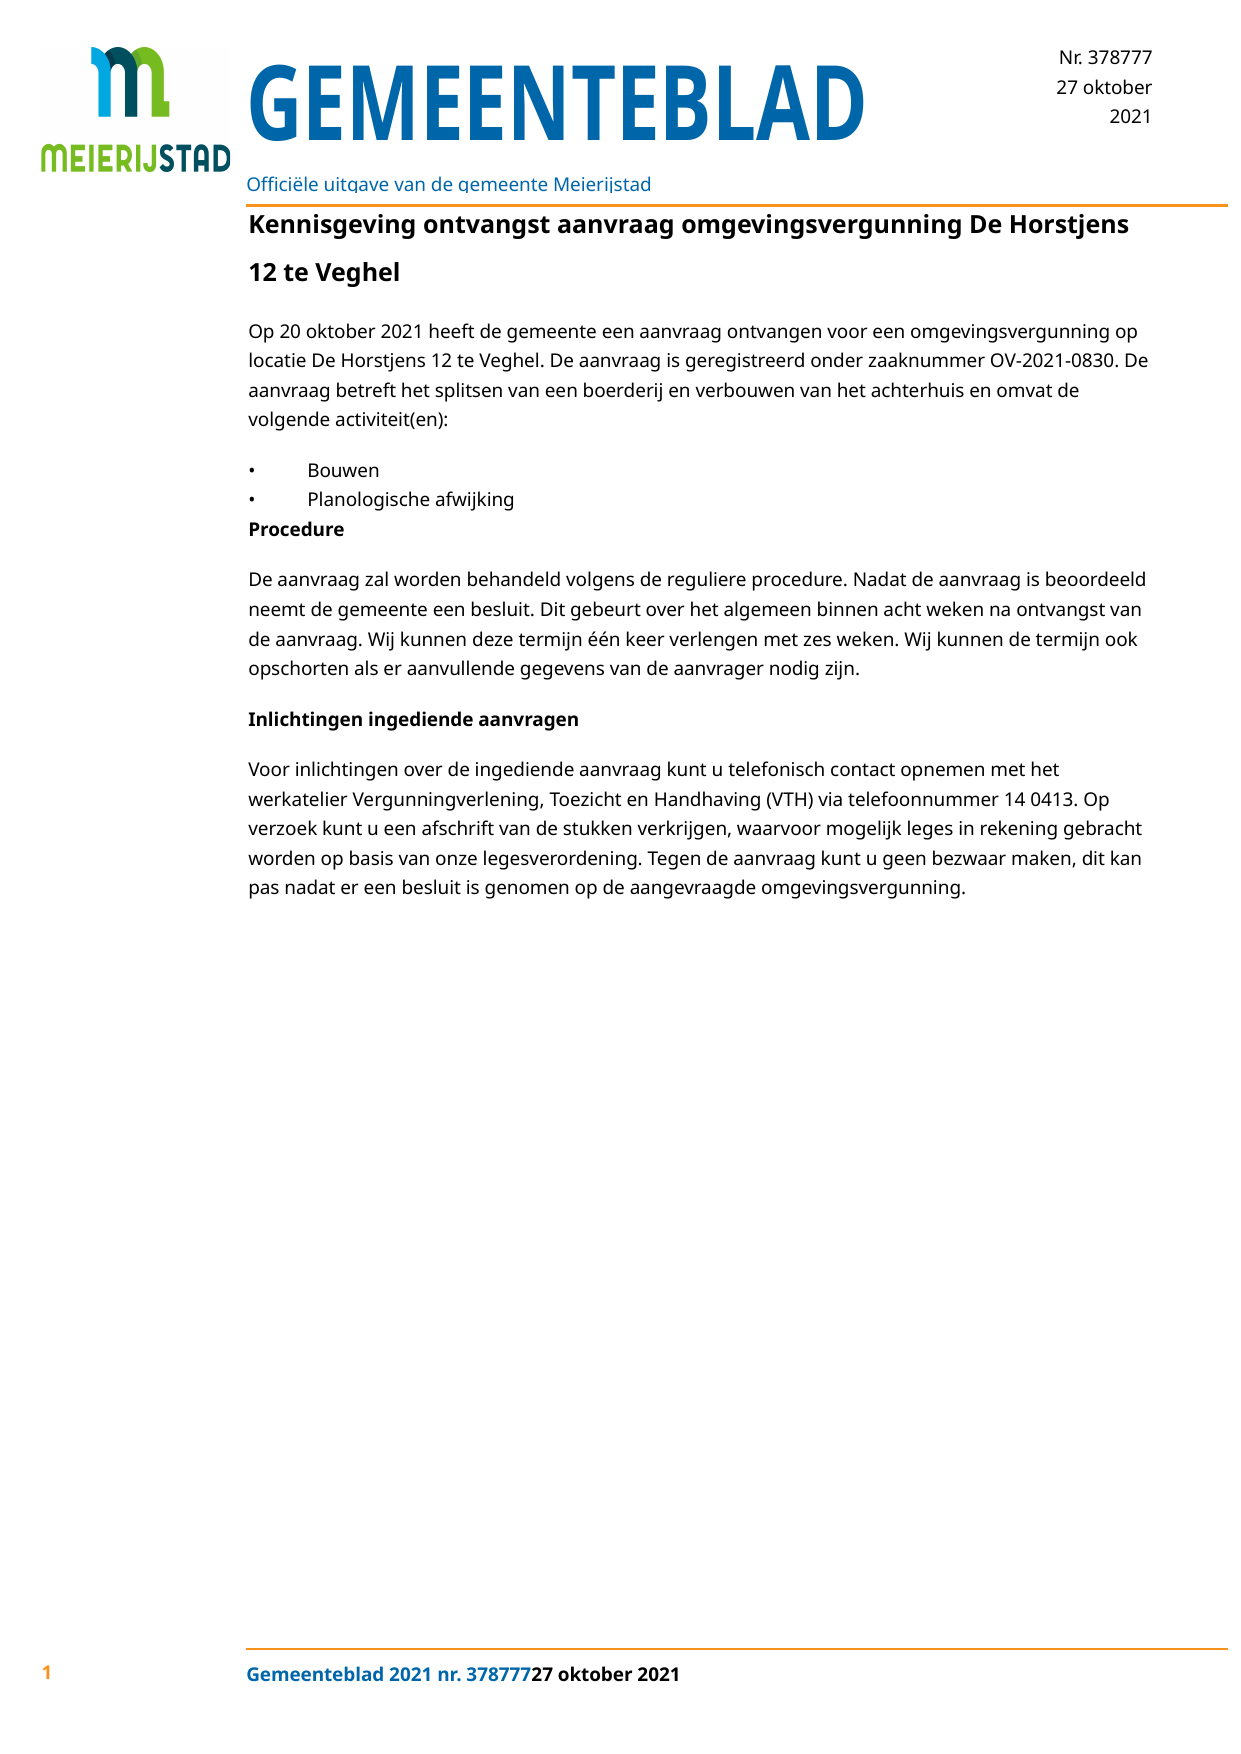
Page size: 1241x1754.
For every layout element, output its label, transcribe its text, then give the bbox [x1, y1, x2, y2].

text Kennisgeving ontvangst aanvraag omgevingsvergunning De Horstjens 12 te Veghel [248, 207, 1152, 288]
text Inlichtingen ingediende aanvragen [248, 706, 1152, 732]
text Voor inlichtingen over de ingediende aanvraag kunt u telefonisch contact opnemen met het werkatelier Vergunningverlening, Toezicht en Handhaving (VTH) via telefoonnummer 14 0413. Op verzoek kunt u een afschrift van de stukken verkrijgen, waarvoor mogelijk leges in rekening gebracht worden op basis van onze legesverordening. Tegen de aanvraag kunt u geen bezwaar maken, dit kan pas nadat er een besluit is genomen op de aangevraagde omgevingsvergunning. [248, 756, 1152, 900]
picture [41, 47, 231, 172]
text Op 20 oktober 2021 heeft de gemeente een aanvraag ontvangen voor een omgevingsvergunning op locatie De Horstjens 12 te Veghel. De aanvraag is geregistreerd onder zaaknummer OV-2021-0830. De aanvraag betreft het splitsen van een boerderij en verbouwen van het achterhuis en omvat de volgende activiteit(en): [248, 318, 1152, 432]
list Planologische afwijking [248, 487, 1152, 512]
text De aanvraag zal worden behandeld volgens de reguliere procedure. Nadat de aanvraag is beoordeeld neemt de gemeente een besluit. Dit gebeurt over het algemeen binnen acht weken na ontvangst van de aanvraag. Wij kunnen deze termijn één keer verlengen met zes weken. Wij kunnen de termijn ook opschorten als er aanvullende gegevens van de aanvrager nodig zijn. [248, 567, 1152, 681]
text Procedure [248, 516, 1152, 542]
list Bouwen [248, 457, 1152, 483]
